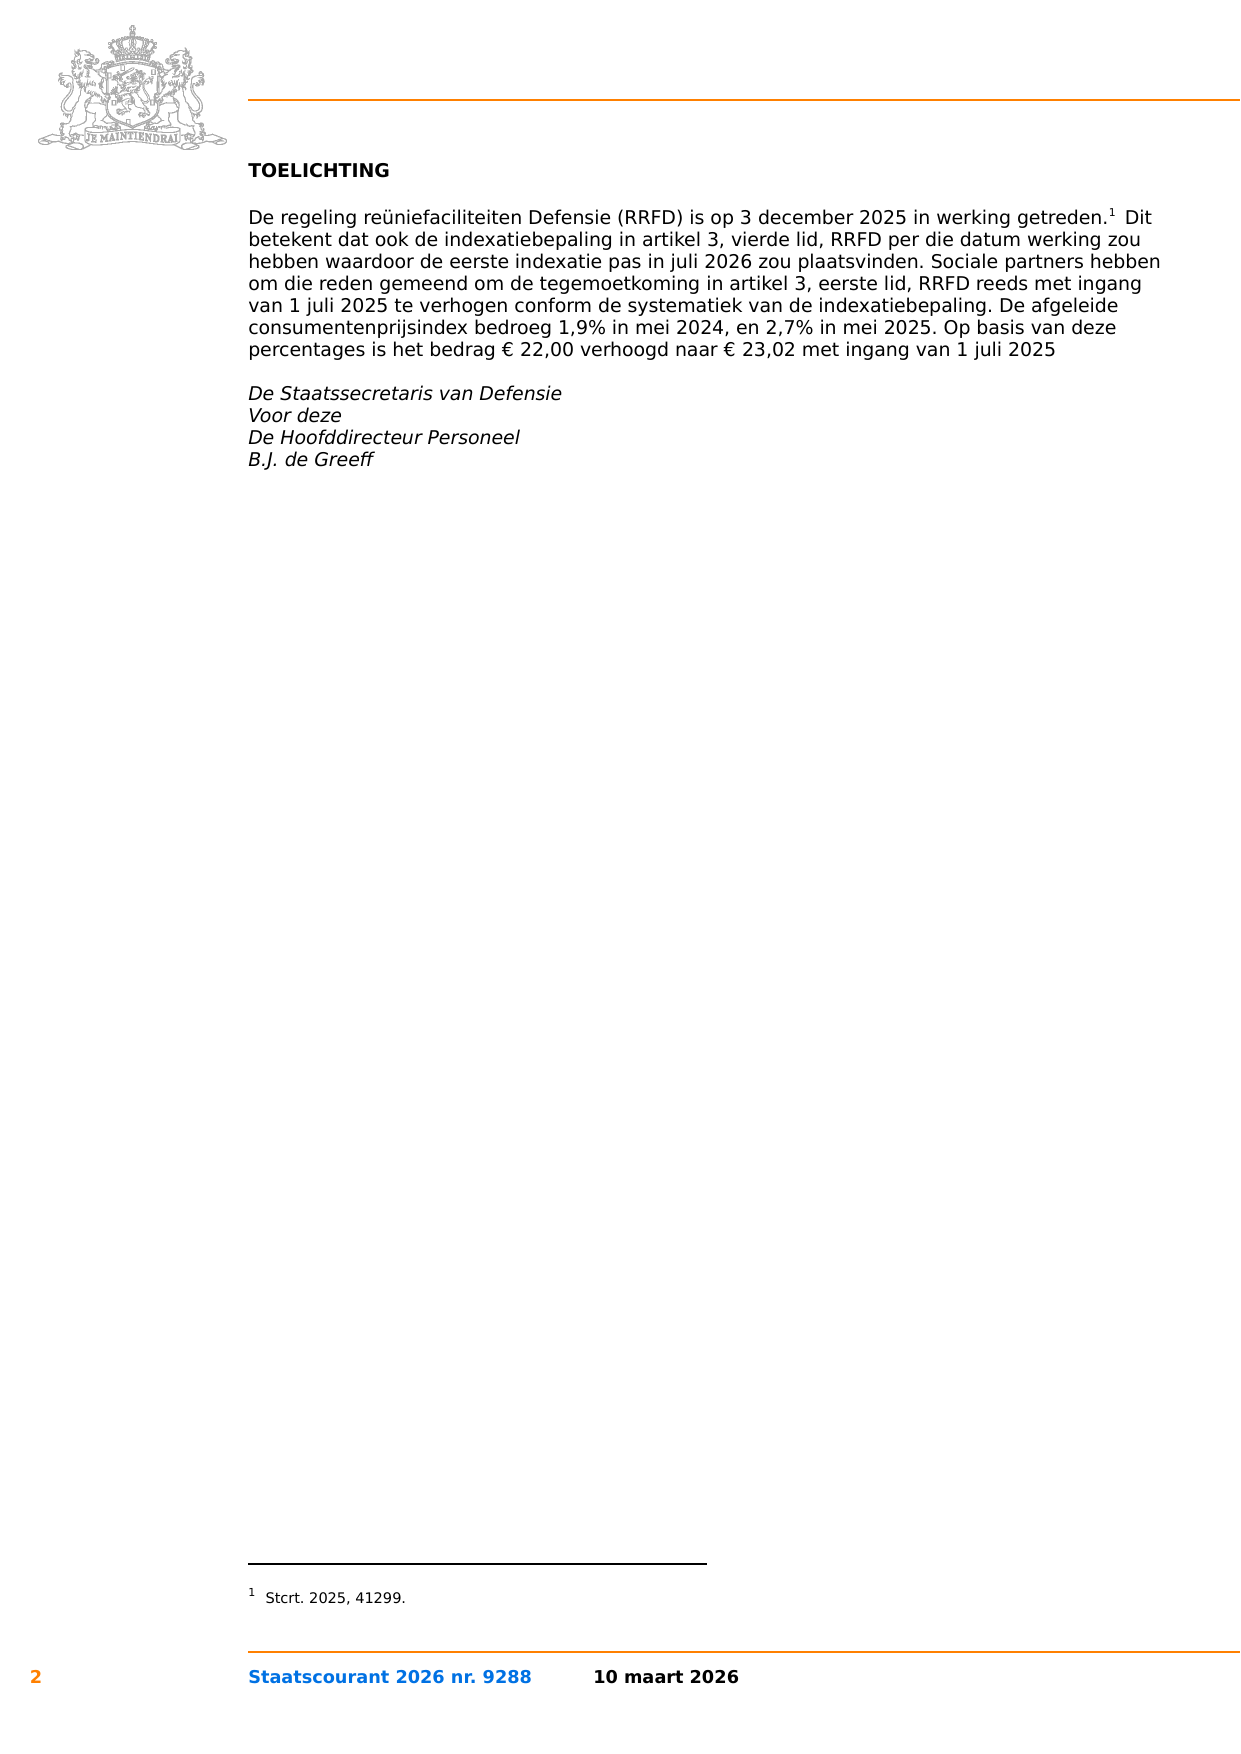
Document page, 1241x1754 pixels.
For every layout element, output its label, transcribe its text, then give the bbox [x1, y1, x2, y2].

text De regeling reüniefaciliteiten Defensie (RRFD) is op 3 december 2025 in werking getreden. Dit betekent dat ook de indexatiebepaling in artikel 3, vierde lid, RRFD per die datum werking zou hebben waardoor de eerste indexatie pas in juli 2026 zou plaatsvinden. Sociale partners hebben om die reden gemeend om de tegemoetkoming in artikel 3, eerste lid, RRFD reeds met ingang van 1 juli 2025 te verhogen conform de systematiek van de indexatiebepaling. De afgeleide consumentenprijsindex bedroeg 1,9% in mei 2024, en 2,7% in mei 2025. Op basis van deze percentages is het bedrag € 22,00 verhoogd naar € 23,02 met ingang van 1 juli 2025 [248, 207, 1163, 361]
picture [38, 25, 227, 150]
subtitle TOELICHTING [248, 160, 1163, 182]
text De Staatssecretaris van Defensie Voor deze De Hoofddirecteur Personeel B.J. de Greeff [248, 383, 1163, 471]
text Stcrt. 2025, 41299. [248, 1586, 1163, 1608]
